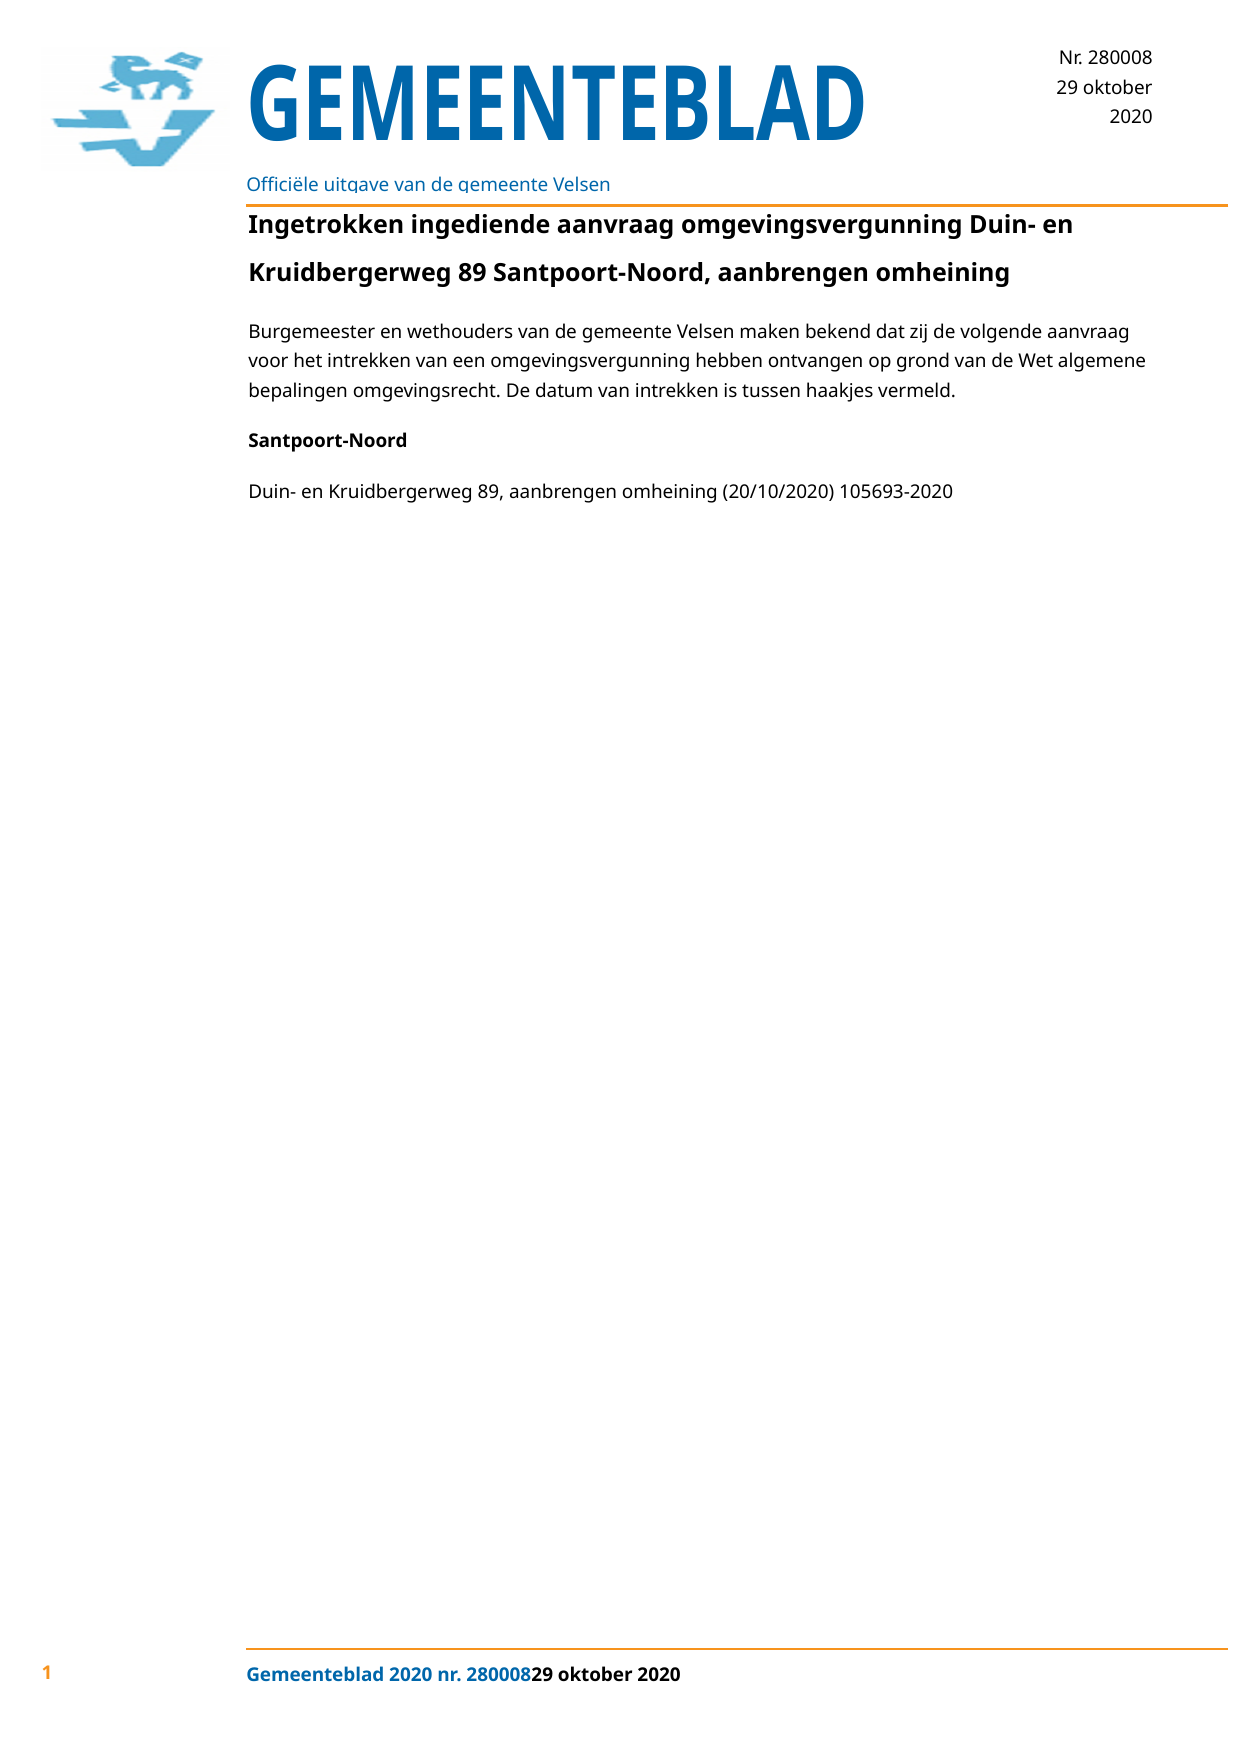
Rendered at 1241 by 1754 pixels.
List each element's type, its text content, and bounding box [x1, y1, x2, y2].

text Duin- en Kruidbergerweg 89, aanbrengen omheining (20/10/2020) 105693-2020 [248, 478, 1152, 504]
text Santpoort-Noord [248, 427, 1152, 453]
text Ingetrokken ingediende aanvraag omgevingsvergunning Duin- en Kruidbergerweg 89 Santpoort-Noord, aanbrengen omheining [248, 207, 1152, 288]
text Burgemeester en wethouders van de gemeente Velsen maken bekend dat zij de volgende aanvraag voor het intrekken van een omgevingsvergunning hebben ontvangen op grond van de Wet algemene bepalingen omgevingsrecht. De datum van intrekken is tussen haakjes vermeld. [248, 318, 1152, 403]
picture [41, 47, 231, 172]
